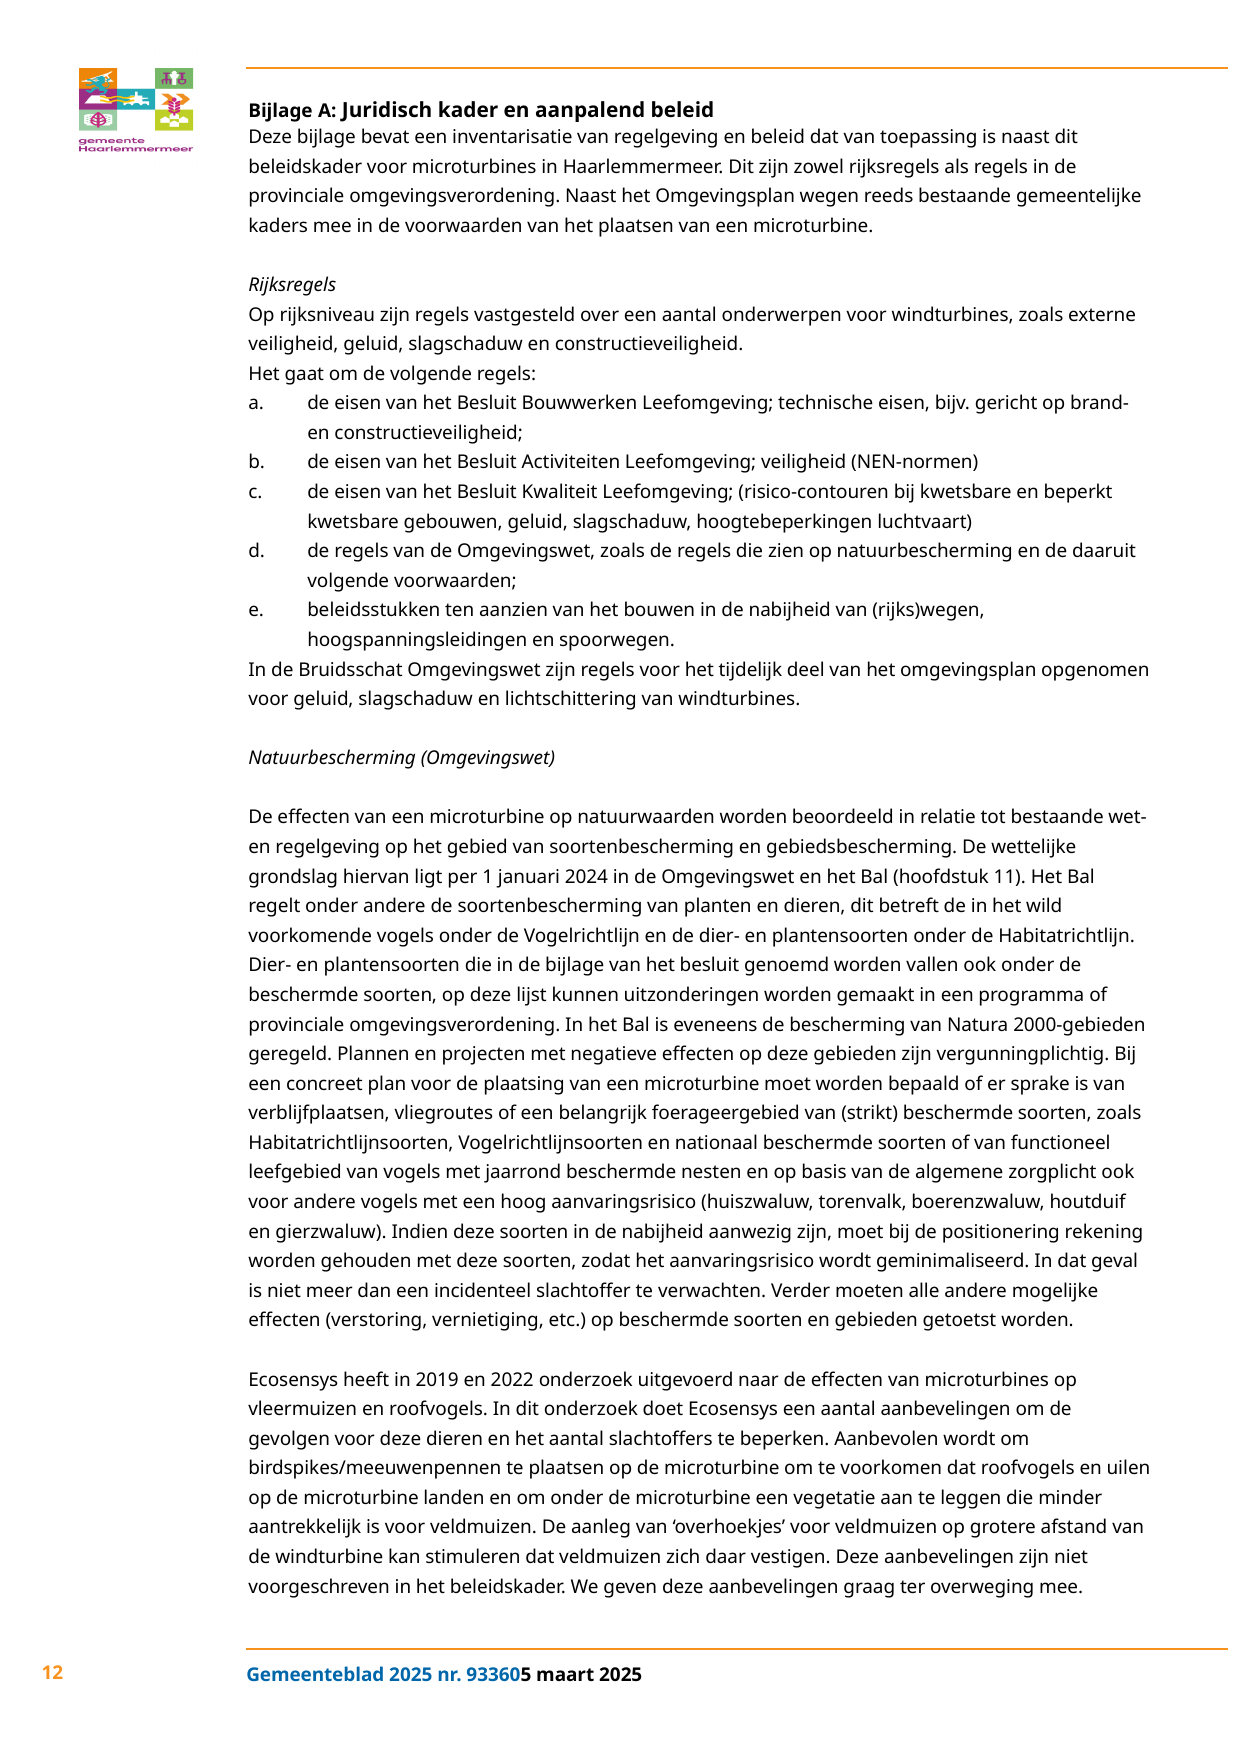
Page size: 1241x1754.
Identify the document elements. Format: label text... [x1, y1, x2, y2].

text Het gaat om de volgende regels: [248, 360, 1152, 386]
list beleidsstukken ten aanzien van het bouwen in de nabijheid van (rijks)wegen, hoogspanningsleidingen en spoorwegen. [248, 597, 1152, 652]
list de regels van de Omgevingswet, zoals de regels die zien op natuurbescherming en de daaruit volgende voorwaarden; [248, 537, 1152, 593]
text Op rijksniveau zijn regels vastgesteld over een aantal onderwerpen voor windturbines, zoals externe veiligheid, geluid, slagschaduw en constructieveiligheid. [248, 301, 1152, 356]
text Deze bijlage bevat een inventarisatie van regelgeving en beleid dat van toepassing is naast dit beleidskader voor microturbines in Haarlemmermeer. Dit zijn zowel rijksregels als regels in de provinciale omgevingsverordening. Naast het Omgevingsplan wegen reeds bestaande gemeentelijke kaders mee in de voorwaarden van het plaatsen van een microturbine. [248, 123, 1152, 238]
list de eisen van het Besluit Kwaliteit Leefomgeving; (risico-contouren bij kwetsbare en beperkt kwetsbare gebouwen, geluid, slagschaduw, hoogtebeperkingen luchtvaart) [248, 478, 1152, 534]
text Ecosensys heeft in 2019 en 2022 onderzoek uitgevoerd naar de effecten van microturbines op vleermuizen en roofvogels. In dit onderzoek doet Ecosensys een aantal aanbevelingen om de gevolgen voor deze dieren en het aantal slachtoffers te beperken. Aanbevolen wordt om birdspikes/meeuwenpennen te plaatsen op de microturbine om te voorkomen dat roofvogels en uilen op de microturbine landen en om onder de microturbine een vegetatie aan te leggen die minder aantrekkelijk is voor veldmuizen. De aanleg van ‘overhoekjes’ voor veldmuizen op grotere afstand van de windturbine kan stimuleren dat veldmuizen zich daar vestigen. Deze aanbevelingen zijn niet voorgeschreven in het beleidskader. We geven deze aanbevelingen graag ter overweging mee. [248, 1366, 1152, 1599]
list de eisen van het Besluit Bouwwerken Leefomgeving; technische eisen, bijv. gericht op brand- en constructieveiligheid; [248, 389, 1152, 445]
picture [41, 47, 231, 172]
text Natuurbescherming (Omgevingswet) [248, 744, 1152, 770]
text De effecten van een microturbine op natuurwaarden worden beoordeeld in relatie tot bestaande wet- en regelgeving op het gebied van soortenbescherming en gebiedsbescherming. De wettelijke grondslag hiervan ligt per 1 januari 2024 in de Omgevingswet en het Bal (hoofdstuk 11). Het Bal regelt onder andere de soortenbescherming van planten en dieren, dit betreft de in het wild voorkomende vogels onder de Vogelrichtlijn en de dier- en plantensoorten onder de Habitatrichtlijn. Dier- en plantensoorten die in de bijlage van het besluit genoemd worden vallen ook onder de beschermde soorten, op deze lijst kunnen uitzonderingen worden gemaakt in een programma of provinciale omgevingsverordening. In het Bal is eveneens de bescherming van Natura 2000-gebieden geregeld. Plannen en projecten met negatieve effecten op deze gebieden zijn vergunningplichtig. Bij een concreet plan voor de plaatsing van een microturbine moet worden bepaald of er sprake is van verblijfplaatsen, vliegroutes of een belangrijk foerageergebied van (strikt) beschermde soorten, zoals Habitatrichtlijnsoorten, Vogelrichtlijnsoorten en nationaal beschermde soorten of van functioneel leefgebied van vogels met jaarrond beschermde nesten en op basis van de algemene zorgplicht ook voor andere vogels met een hoog aanvaringsrisico (huiszwaluw, torenvalk, boerenzwaluw, houtduif en gierzwaluw). Indien deze soorten in de nabijheid aanwezig zijn, moet bij de positionering rekening worden gehouden met deze soorten, zodat het aanvaringsrisico wordt geminimaliseerd. In dat geval is niet meer dan een incidenteel slachtoffer te verwachten. Verder moeten alle andere mogelijke effecten (verstoring, vernietiging, etc.) op beschermde soorten en gebieden getoetst worden. [248, 804, 1152, 1332]
list de eisen van het Besluit Activiteiten Leefomgeving; veiligheid (NEN-normen) [248, 449, 1152, 474]
text Bijlage A: Juridisch kader en aanpalend beleid [248, 95, 1152, 123]
text Rijksregels [248, 271, 1152, 297]
text In de Bruidsschat Omgevingswet zijn regels voor het tijdelijk deel van het omgevingsplan opgenomen voor geluid, slagschaduw en lichtschittering van windturbines. [248, 656, 1152, 711]
